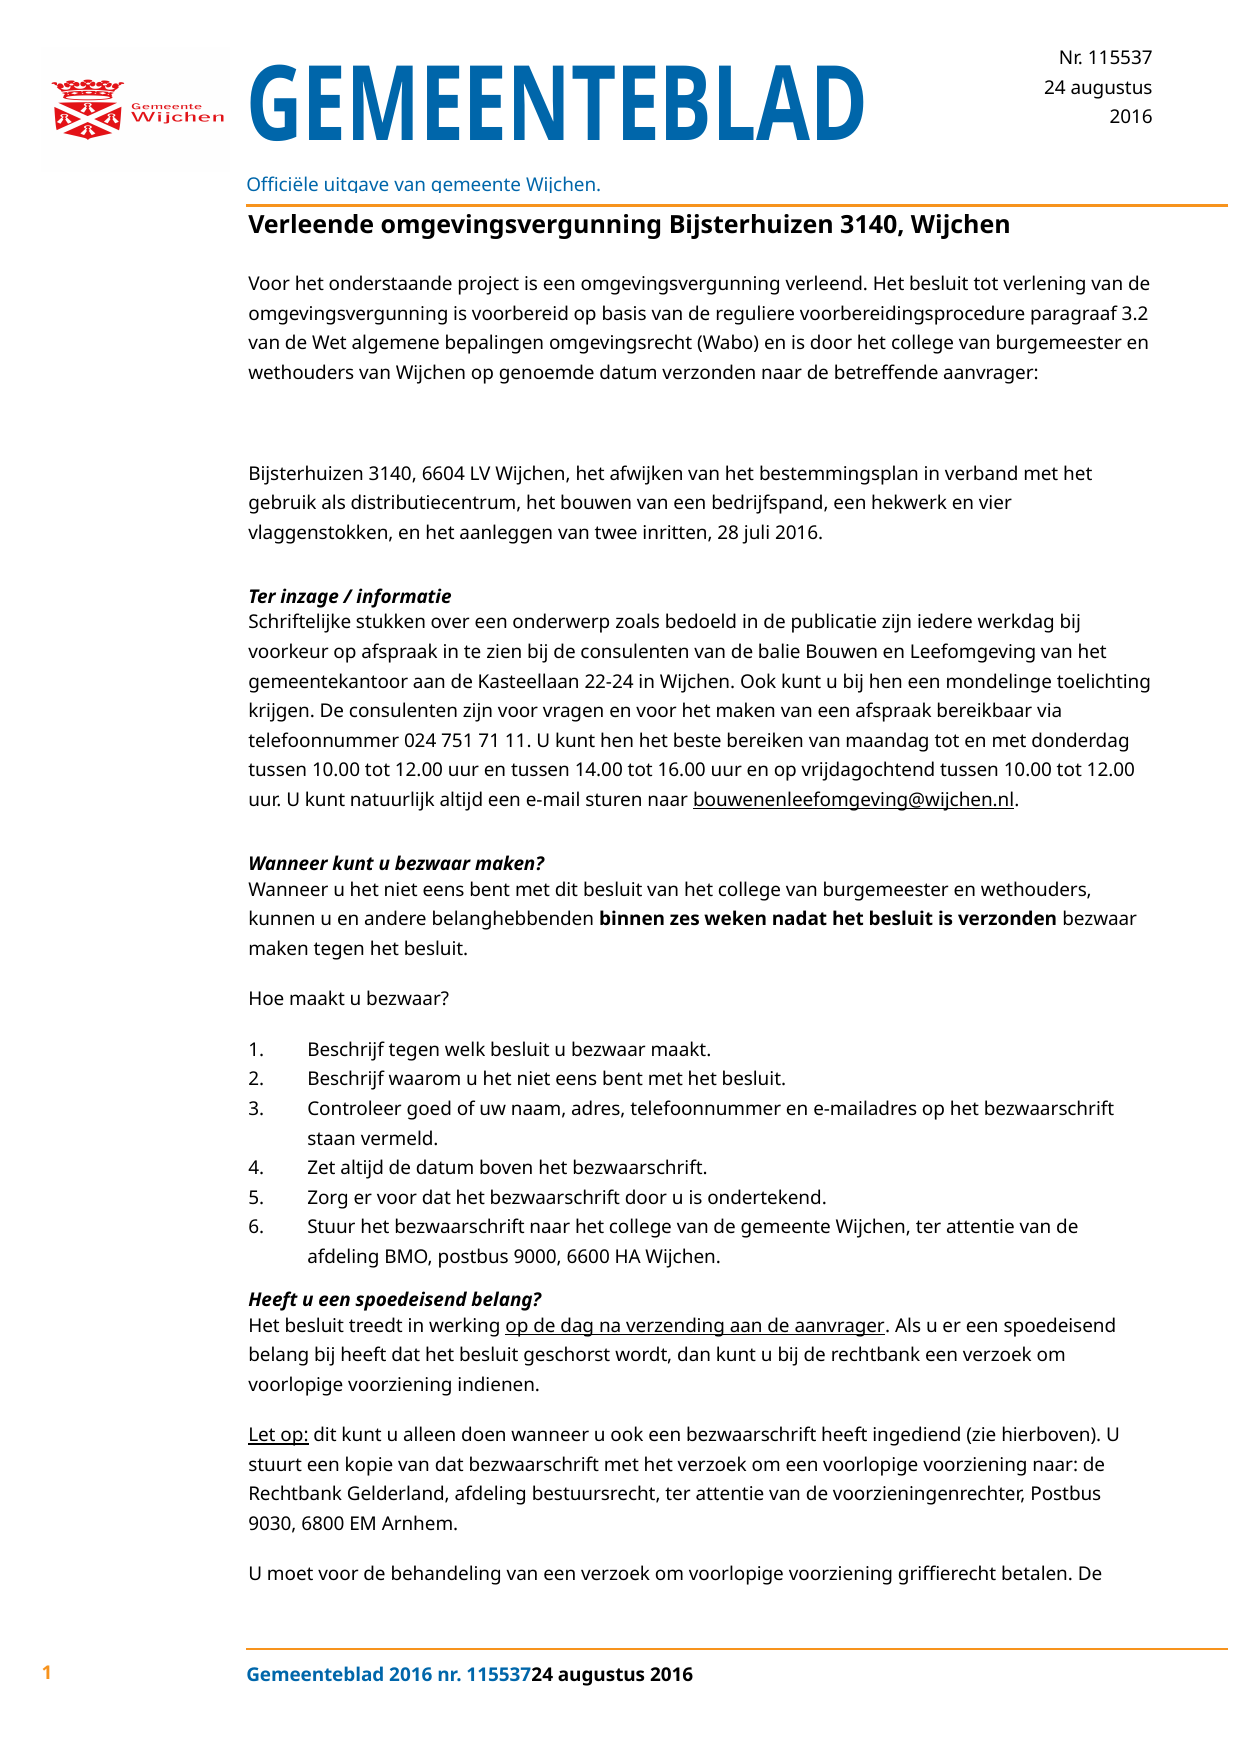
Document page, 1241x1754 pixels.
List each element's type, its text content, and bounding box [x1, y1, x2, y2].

text Let op: dit kunt u alleen doen wanneer u ook een bezwaarschrift heeft ingediend (zie hierboven). U stuurt een kopie van dat bezwaarschrift met het verzoek om een voorlopige voorziening naar: de Rechtbank Gelderland, afdeling bestuursrecht, ter attentie van de voorzieningenrechter, Postbus 9030, 6800 EM Arnhem. [248, 1421, 1152, 1536]
text Ter inzage / informatie [248, 583, 1152, 609]
text Wanneer kunt u bezwaar maken? [248, 850, 1152, 876]
text Hoe maakt u bezwaar? [248, 986, 1152, 1011]
text Wanneer u het niet eens bent met dit besluit van het college van burgemeester en wethouders, kunnen u en andere belanghebbenden binnen zes weken nadat het besluit is verzonden bezwaar maken tegen het besluit. [248, 876, 1152, 961]
list Zet altijd de datum boven het bezwaarschrift. [248, 1154, 1152, 1180]
list Zorg er voor dat het bezwaarschrift door u is ondertekend. [248, 1184, 1152, 1209]
text Heeft u een spoedeisend belang? [248, 1286, 1152, 1312]
text U moet voor de behandeling van een verzoek om voorlopige voorziening griffierecht betalen. De [248, 1561, 1152, 1586]
list Stuur het bezwaarschrift naar het college van de gemeente Wijchen, ter attentie van de afdeling BMO, postbus 9000, 6600 HA Wijchen. [248, 1213, 1152, 1269]
picture [41, 47, 231, 172]
list Controleer goed of uw naam, adres, telefoonnummer en e-mailadres op het bezwaarschrift staan vermeld. [248, 1095, 1152, 1150]
text Verleende omgevingsvergunning Bijsterhuizen 3140, Wijchen [248, 207, 1152, 241]
list Beschrijf waarom u het niet eens bent met het besluit. [248, 1066, 1152, 1091]
text Schriftelijke stukken over een onderwerp zoals bedoeld in de publicatie zijn iedere werkdag bij voorkeur op afspraak in te zien bij de consulenten van de balie Bouwen en Leefomgeving van het gemeentekantoor aan de Kasteellaan 22-24 in Wijchen. Ook kunt u bij hen een mondelinge toelichting krijgen. De consulenten zijn voor vragen en voor het maken van een afspraak bereikbaar via telefoonnummer 024 751 71 11. U kunt hen het beste bereiken van maandag tot en met donderdag tussen 10.00 tot 12.00 uur en tussen 14.00 tot 16.00 uur en op vrijdagochtend tussen 10.00 tot 12.00 uur. U kunt natuurlijk altijd een e-mail sturen naar bouwenenleefomgeving@wijchen.nl. [248, 609, 1152, 812]
text Voor het onderstaande project is een omgevingsvergunning verleend. Het besluit tot verlening van de omgevingsvergunning is voorbereid op basis van de reguliere voorbereidingsprocedure paragraaf 3.2 van de Wet algemene bepalingen omgevingsrecht (Wabo) en is door het college van burgemeester en wethouders van Wijchen op genoemde datum verzonden naar de betreffende aanvrager: [248, 270, 1152, 385]
text Bijsterhuizen 3140, 6604 LV Wijchen, het afwijken van het bestemmingsplan in verband met het gebruik als distributiecentrum, het bouwen van een bedrijfspand, een hekwerk en vier vlaggenstokken, en het aanleggen van twee inritten, 28 juli 2016. [248, 460, 1152, 545]
list Beschrijf tegen welk besluit u bezwaar maakt. [248, 1036, 1152, 1062]
text Het besluit treedt in werking op de dag na verzending aan de aanvrager. Als u er een spoedeisend belang bij heeft dat het besluit geschorst wordt, dan kunt u bij de rechtbank een verzoek om voorlopige voorziening indienen. [248, 1312, 1152, 1397]
